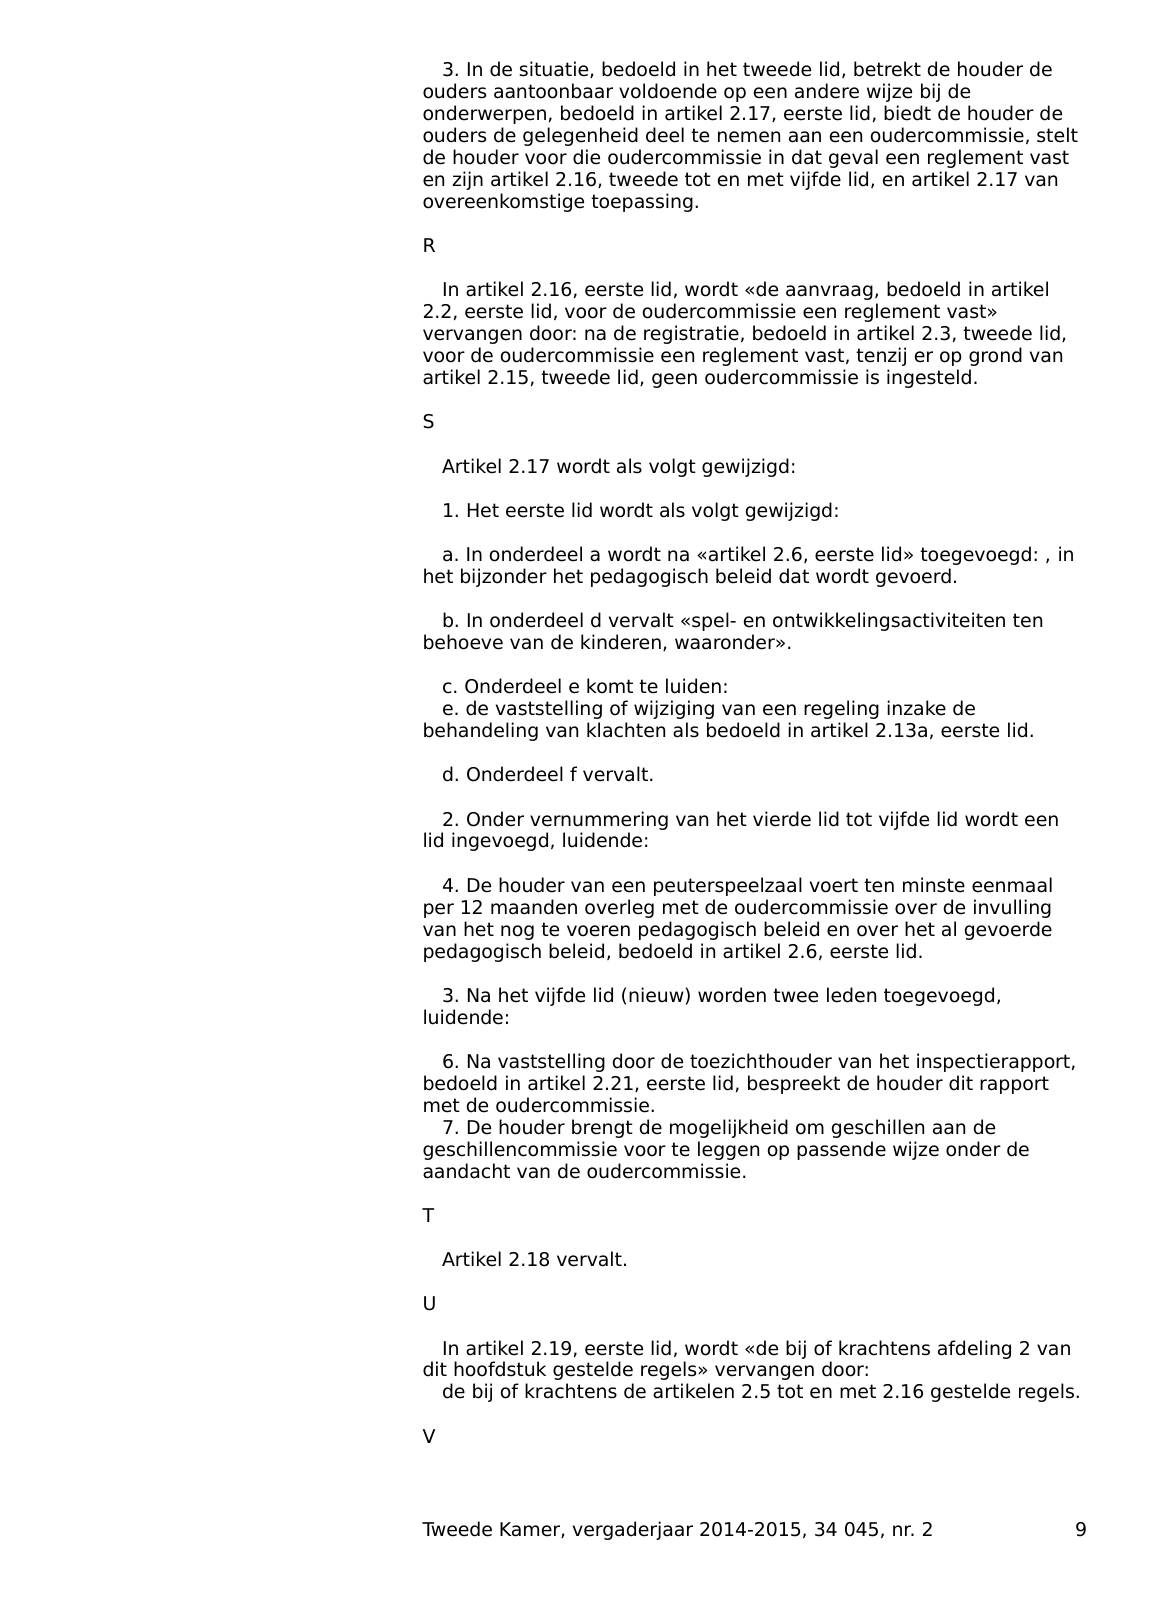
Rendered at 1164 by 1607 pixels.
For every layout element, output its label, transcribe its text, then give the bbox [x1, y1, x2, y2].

text de bij of krachtens de artikelen 2.5 tot en met 2.16 gestelde regels. [422, 1381, 1087, 1403]
text U [422, 1293, 1087, 1315]
text 3. Na het vijfde lid (nieuw) worden twee leden toegevoegd, luidende: [422, 985, 1087, 1029]
text V [422, 1426, 1087, 1447]
text 4. De houder van een peuterspeelzaal voert ten minste eenmaal per 12 maanden overleg met de oudercommissie over de invulling van het nog te voeren pedagogisch beleid en over het al gevoerde pedagogisch beleid, bedoeld in artikel 2.6, eerste lid. [422, 874, 1087, 962]
text c. Onderdeel e komt te luiden: [422, 676, 1087, 698]
text 7. De houder brengt de mogelijkheid om geschillen aan de geschillencommissie voor te leggen op passende wijze onder de aandacht van de oudercommissie. [422, 1117, 1087, 1183]
text T [422, 1205, 1087, 1227]
text e. de vaststelling of wijziging van een regeling inzake de behandeling van klachten als bedoeld in artikel 2.13a, eerste lid. [422, 698, 1087, 742]
text S [422, 411, 1087, 433]
text Artikel 2.17 wordt als volgt gewijzigd: [422, 456, 1087, 477]
text R [422, 235, 1087, 257]
text 1. Het eerste lid wordt als volgt gewijzigd: [422, 500, 1087, 522]
text In artikel 2.19, eerste lid, wordt «de bij of krachtens afdeling 2 van dit hoofdstuk gestelde regels» vervangen door: [422, 1337, 1087, 1381]
text a. In onderdeel a wordt na «artikel 2.6, eerste lid» toegevoegd: , in het bijzonder het pedagogisch beleid dat wordt gevoerd. [422, 544, 1087, 588]
text 6. Na vaststelling door de toezichthouder van het inspectierapport, bedoeld in artikel 2.21, eerste lid, bespreekt de houder dit rapport met de oudercommissie. [422, 1051, 1087, 1117]
text In artikel 2.16, eerste lid, wordt «de aanvraag, bedoeld in artikel 2.2, eerste lid, voor de oudercommissie een reglement vast» vervangen door: na de registratie, bedoeld in artikel 2.3, tweede lid, voor de oudercommissie een reglement vast, tenzij er op grond van artikel 2.15, tweede lid, geen oudercommissie is ingesteld. [422, 279, 1087, 389]
text 3. In de situatie, bedoeld in het tweede lid, betrekt de houder de ouders aantoonbaar voldoende op een andere wijze bij de onderwerpen, bedoeld in artikel 2.17, eerste lid, biedt de houder de ouders de gelegenheid deel te nemen aan een oudercommissie, stelt de houder voor die oudercommissie in dat geval een reglement vast en zijn artikel 2.16, tweede tot en met vijfde lid, en artikel 2.17 van overeenkomstige toepassing. [422, 59, 1087, 213]
text d. Onderdeel f vervalt. [422, 764, 1087, 786]
text 2. Onder vernummering van het vierde lid tot vijfde lid wordt een lid ingevoegd, luidende: [422, 808, 1087, 852]
text Artikel 2.18 vervalt. [422, 1249, 1087, 1271]
text b. In onderdeel d vervalt «spel- en ontwikkelingsactiviteiten ten behoeve van de kinderen, waaronder». [422, 610, 1087, 654]
